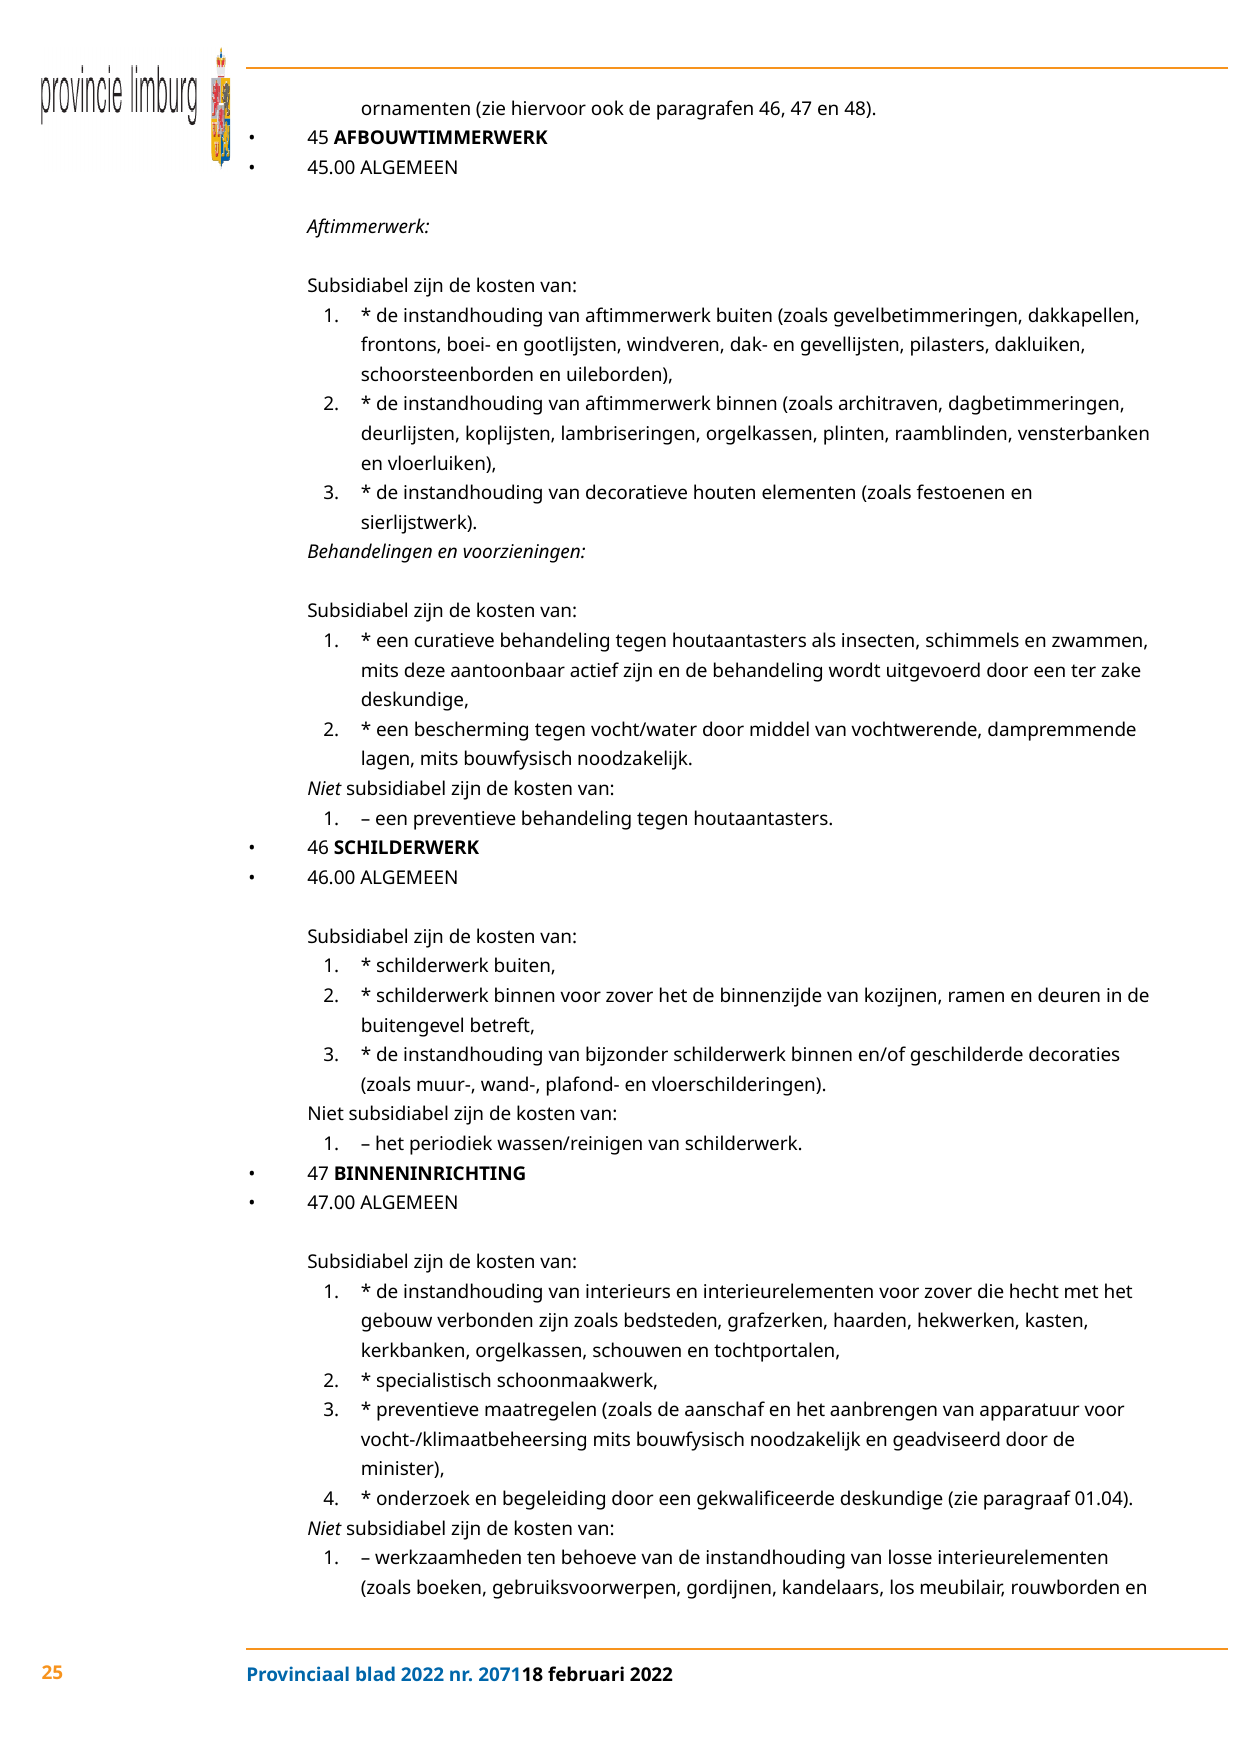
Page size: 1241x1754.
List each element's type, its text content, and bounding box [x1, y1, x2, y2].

list – het periodiek wassen/reinigen van schilderwerk. [323, 1130, 1152, 1156]
list * de instandhouding van decoratieve houten elementen (zoals festoenen en sierlijstwerk). [323, 479, 1152, 535]
list * de instandhouding van bijzonder schilderwerk binnen en/of geschilderde decoraties (zoals muur-, wand-, plafond- en vloerschilderingen). [323, 1041, 1152, 1097]
list – werkzaamheden ten behoeve van de instandhouding van losse interieurelementen (zoals boeken, gebruiksvoorwerpen, gordijnen, kandelaars, los meubilair, rouwborden en [323, 1544, 1152, 1600]
list ornamenten (zie hiervoor ook de paragrafen 46, 47 en 48). [323, 95, 1152, 121]
list Subsidiabel zijn de kosten van: [248, 1248, 1152, 1274]
list * een bescherming tegen vocht/water door middel van vochtwerende, dampremmende lagen, mits bouwfysisch noodzakelijk. [323, 716, 1152, 771]
list 47 BINNENINRICHTING [248, 1160, 1152, 1186]
list * schilderwerk binnen voor zover het de binnenzijde van kozijnen, ramen en deuren in de buitengevel betreft, [323, 982, 1152, 1038]
list * de instandhouding van interieurs en interieurelementen voor zover die hecht met het gebouw verbonden zijn zoals bedsteden, grafzerken, haarden, hekwerken, kasten, kerkbanken, orgelkassen, schouwen en tochtportalen, [323, 1278, 1152, 1363]
list * specialistisch schoonmaakwerk, [323, 1367, 1152, 1393]
list 46.00 ALGEMEEN [248, 864, 1152, 890]
list 45 AFBOUWTIMMERWERK [248, 124, 1152, 150]
list Niet subsidiabel zijn de kosten van: [248, 1515, 1152, 1541]
list 45.00 ALGEMEEN [248, 154, 1152, 180]
list Niet subsidiabel zijn de kosten van: [248, 1101, 1152, 1126]
list Subsidiabel zijn de kosten van: [248, 598, 1152, 623]
list – een preventieve behandeling tegen houtaantasters. [323, 805, 1152, 831]
list * schilderwerk buiten, [323, 953, 1152, 978]
list * een curatieve behandeling tegen houtaantasters als insecten, schimmels en zwammen, mits deze aantoonbaar actief zijn en de behandeling wordt uitgevoerd door een ter zake deskundige, [323, 627, 1152, 712]
list * de instandhouding van aftimmerwerk buiten (zoals gevelbetimmeringen, dakkapellen, frontons, boei- en gootlijsten, windveren, dak- en gevellijsten, pilasters, dakluiken, schoorsteenborden en uileborden), [323, 302, 1152, 387]
list 47.00 ALGEMEEN [248, 1189, 1152, 1215]
list Subsidiabel zijn de kosten van: [248, 923, 1152, 949]
picture [41, 47, 231, 172]
list 46 SCHILDERWERK [248, 834, 1152, 860]
list Subsidiabel zijn de kosten van: [248, 272, 1152, 298]
list * preventieve maatregelen (zoals de aanschaf en het aanbrengen van apparatuur voor vocht-/klimaatbeheersing mits bouwfysisch noodzakelijk en geadviseerd door de minister), [323, 1396, 1152, 1481]
list Niet subsidiabel zijn de kosten van: [248, 775, 1152, 801]
list * onderzoek en begeleiding door een gekwalificeerde deskundige (zie paragraaf 01.04). [323, 1485, 1152, 1511]
list Behandelingen en voorzieningen: [248, 538, 1152, 564]
list Aftimmerwerk: [248, 213, 1152, 239]
list * de instandhouding van aftimmerwerk binnen (zoals architraven, dagbetimmeringen, deurlijsten, koplijsten, lambriseringen, orgelkassen, plinten, raamblinden, vensterbanken en vloerluiken), [323, 391, 1152, 476]
